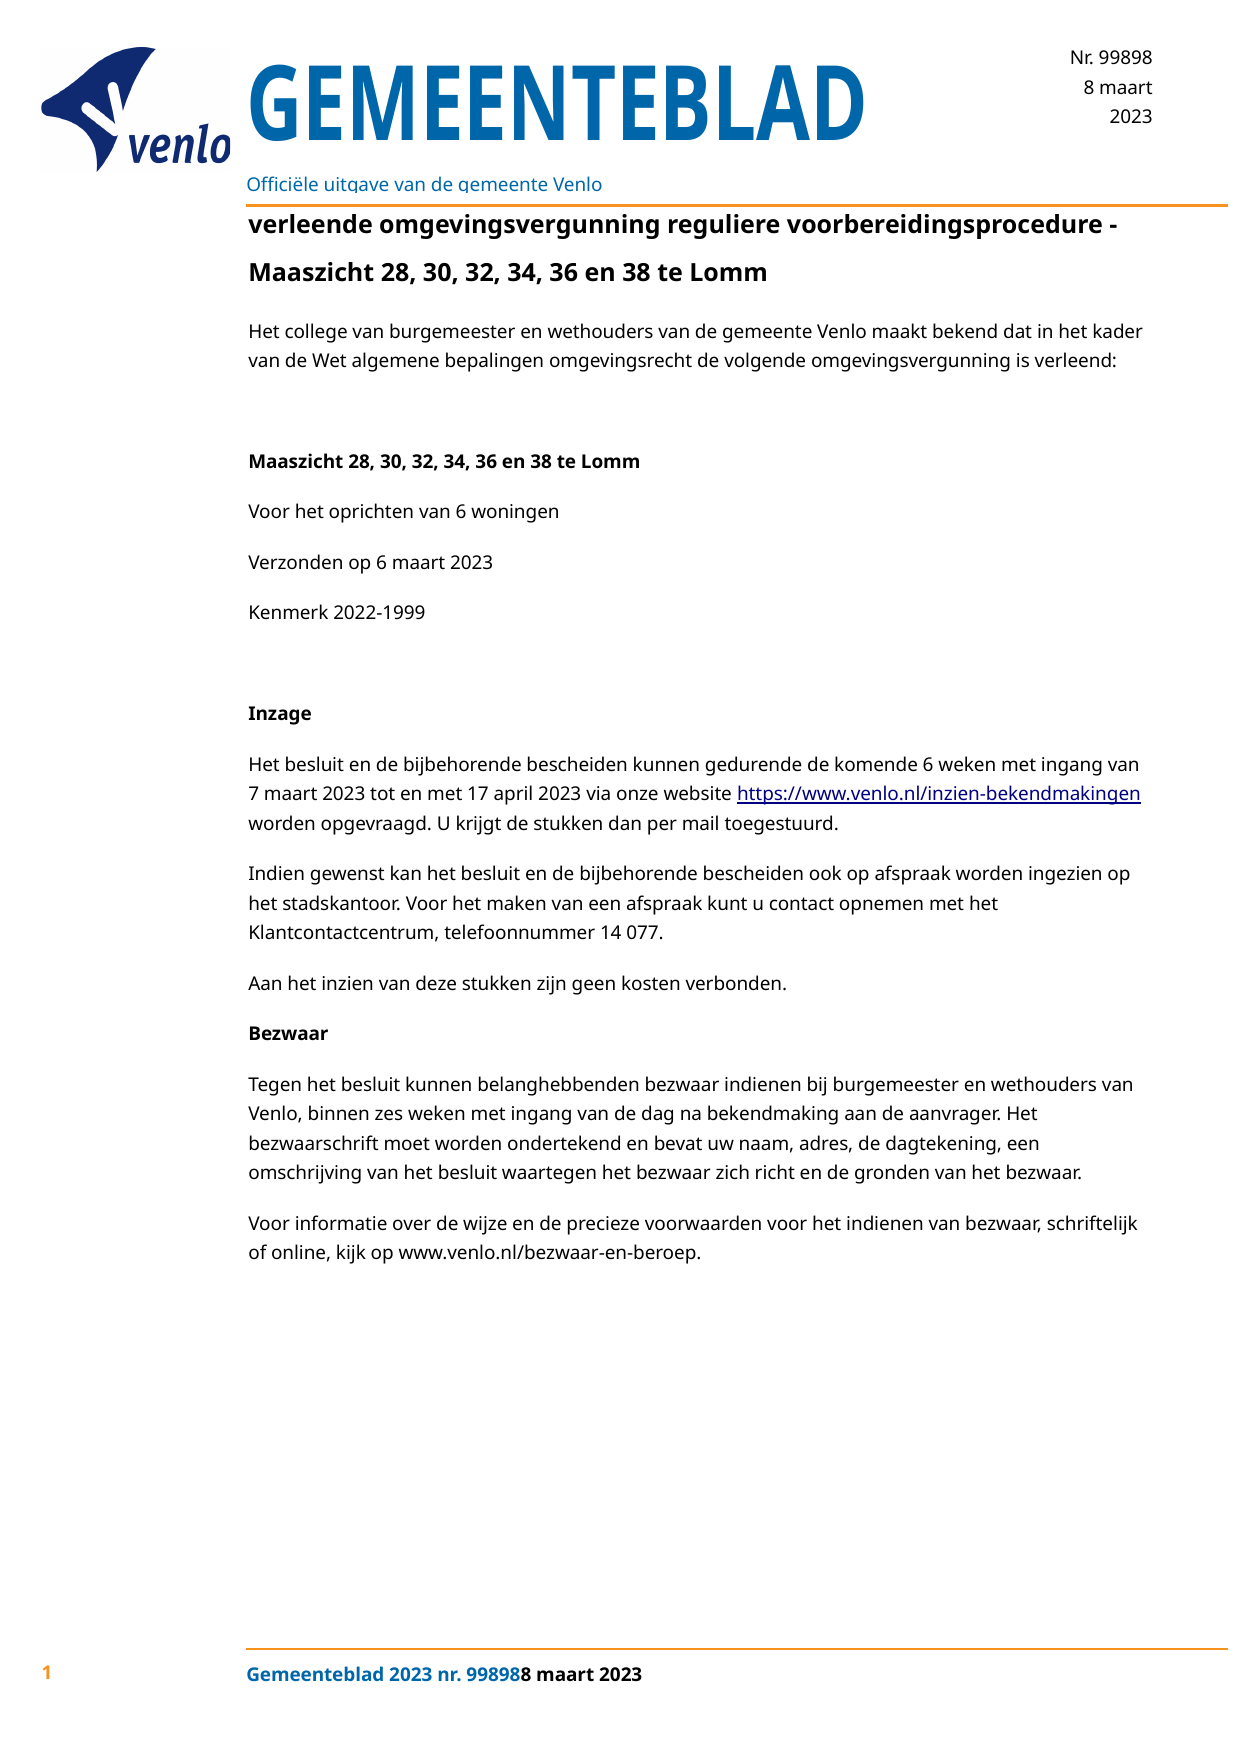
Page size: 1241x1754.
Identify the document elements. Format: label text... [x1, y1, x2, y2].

text Inzage [248, 700, 1152, 726]
picture [41, 47, 231, 172]
text Maaszicht 28, 30, 32, 34, 36 en 38 te Lomm [248, 448, 1152, 474]
text Bezwaar [248, 1020, 1152, 1046]
text Kenmerk 2022-1999 [248, 599, 1152, 625]
text Voor het oprichten van 6 woningen [248, 499, 1152, 524]
text Verzonden op 6 maart 2023 [248, 549, 1152, 575]
text Voor informatie over de wijze en de precieze voorwaarden voor het indienen van bezwaar, schriftelijk of online, kijk op www.venlo.nl/bezwaar-en-beroep. [248, 1210, 1152, 1265]
text Het besluit en de bijbehorende bescheiden kunnen gedurende de komende 6 weken met ingang van 7 maart 2023 tot en met 17 april 2023 via onze website https://www.venlo.nl/inzien-bekendmakingen worden opgevraagd. U krijgt de stukken dan per mail toegestuurd. [248, 751, 1152, 836]
text Indien gewenst kan het besluit en de bijbehorende bescheiden ook op afspraak worden ingezien op het stadskantoor. Voor het maken van een afspraak kunt u contact opnemen met het Klantcontactcentrum, telefoonnummer 14 077. [248, 860, 1152, 945]
text Aan het inzien van deze stukken zijn geen kosten verbonden. [248, 970, 1152, 996]
text Tegen het besluit kunnen belanghebbenden bezwaar indienen bij burgemeester en wethouders van Venlo, binnen zes weken met ingang van de dag na bekendmaking aan de aanvrager. Het bezwaarschrift moet worden ondertekend en bevat uw naam, adres, de dagtekening, een omschrijving van het besluit waartegen het bezwaar zich richt en de gronden van het bezwaar. [248, 1071, 1152, 1185]
text verleende omgevingsvergunning reguliere voorbereidingsprocedure - Maaszicht 28, 30, 32, 34, 36 en 38 te Lomm [248, 207, 1152, 288]
text Het college van burgemeester en wethouders van de gemeente Venlo maakt bekend dat in het kader van de Wet algemene bepalingen omgevingsrecht de volgende omgevingsvergunning is verleend: [248, 318, 1152, 373]
